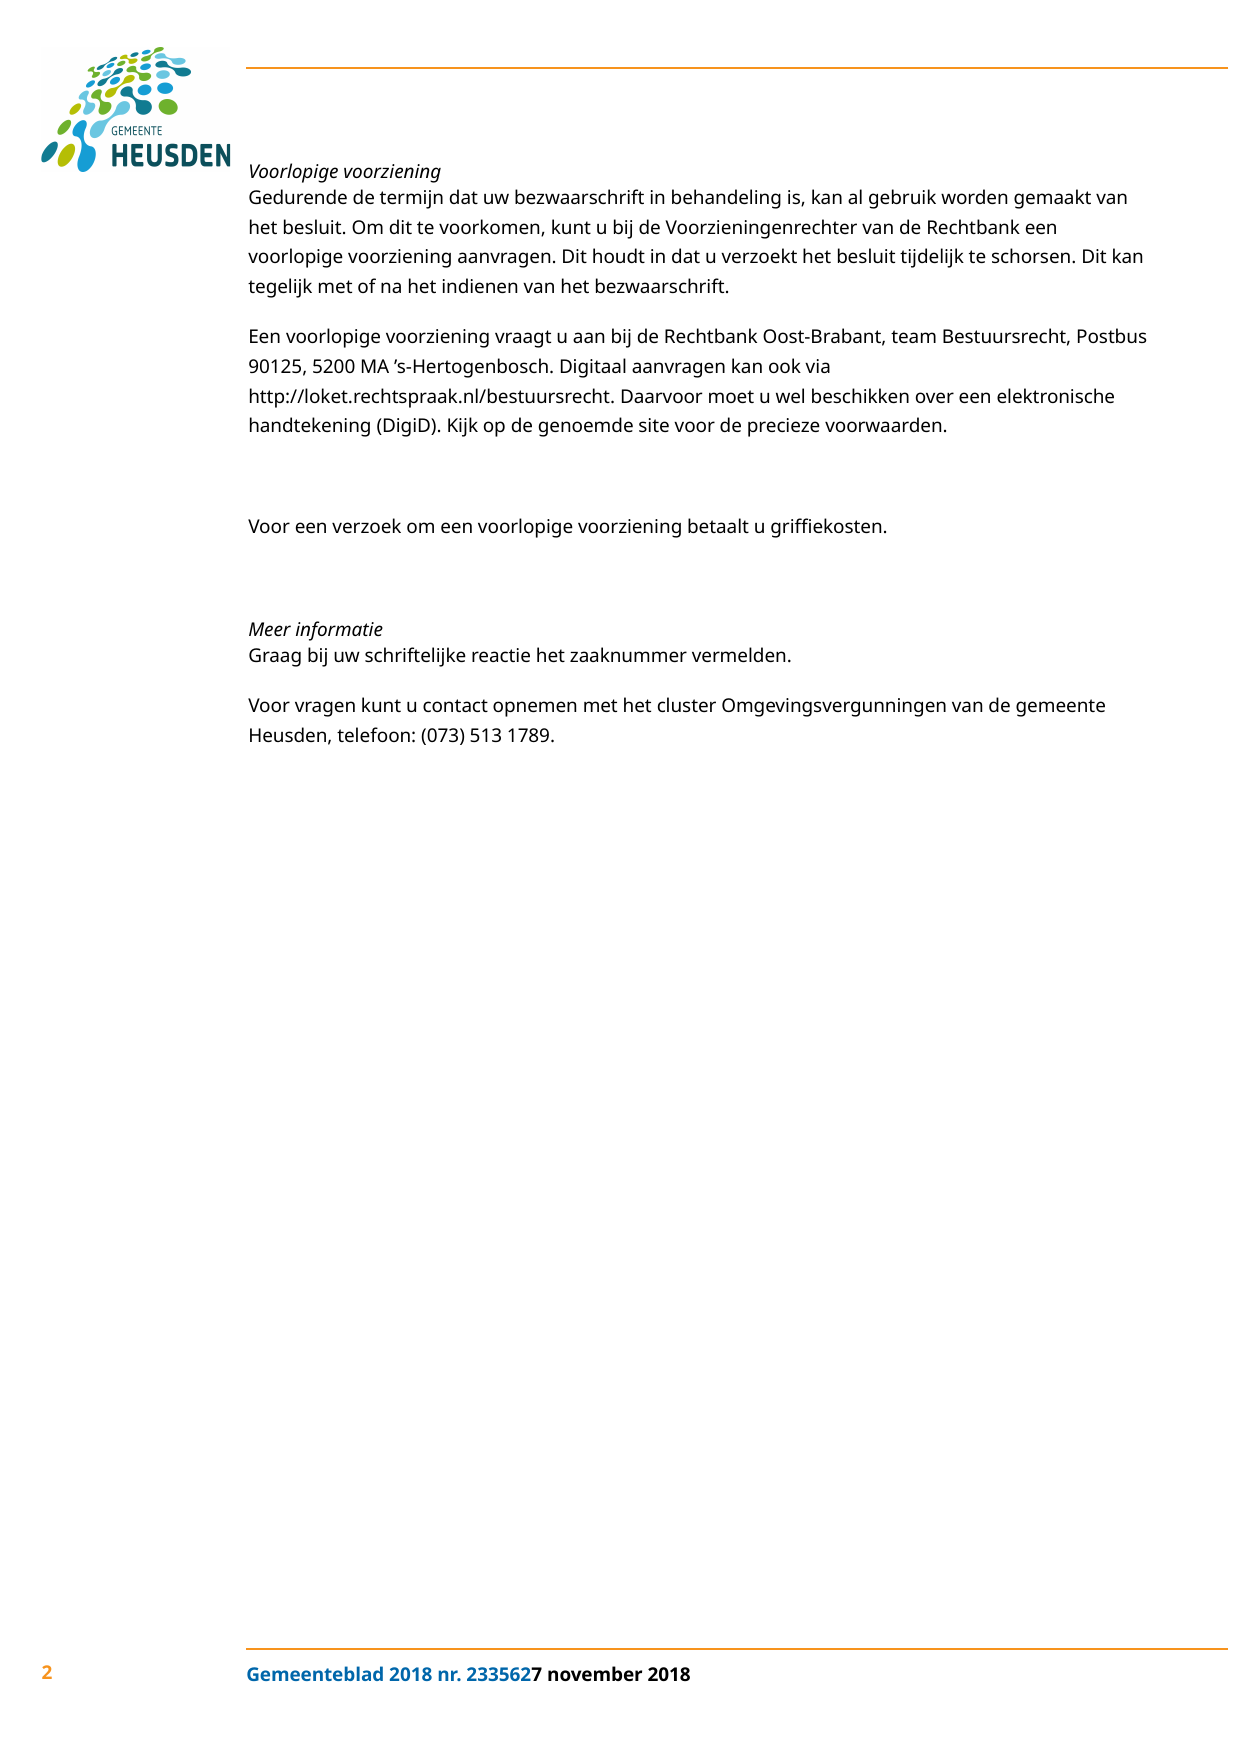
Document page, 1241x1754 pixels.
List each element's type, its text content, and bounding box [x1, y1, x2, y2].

text Voor een verzoek om een voorlopige voorziening betaalt u griffiekosten. [248, 513, 1152, 539]
text Een voorlopige voorziening vraagt u aan bij de Rechtbank Oost-Brabant, team Bestuursrecht, Postbus 90125, 5200 MA ’s-Hertogenbosch. Digitaal aanvragen kan ook via http://loket.rechtspraak.nl/bestuursrecht. Daarvoor moet u wel beschikken over een elektronische handtekening (DigiD). Kijk op de genoemde site voor de precieze voorwaarden. [248, 324, 1152, 438]
text Voorlopige voorziening [248, 159, 1152, 184]
picture [41, 47, 231, 172]
text Meer informatie [248, 616, 1152, 642]
text Graag bij uw schriftelijke reactie het zaaknummer vermelden. [248, 642, 1152, 668]
text Gedurende de termijn dat uw bezwaarschrift in behandeling is, kan al gebruik worden gemaakt van het besluit. Om dit te voorkomen, kunt u bij de Voorzieningenrechter van de Rechtbank een voorlopige voorziening aanvragen. Dit houdt in dat u verzoekt het besluit tijdelijk te schorsen. Dit kan tegelijk met of na het indienen van het bezwaarschrift. [248, 184, 1152, 299]
text Voor vragen kunt u contact opnemen met het cluster Omgevingsvergunningen van de gemeente Heusden, telefoon: (073) 513 1789. [248, 693, 1152, 748]
